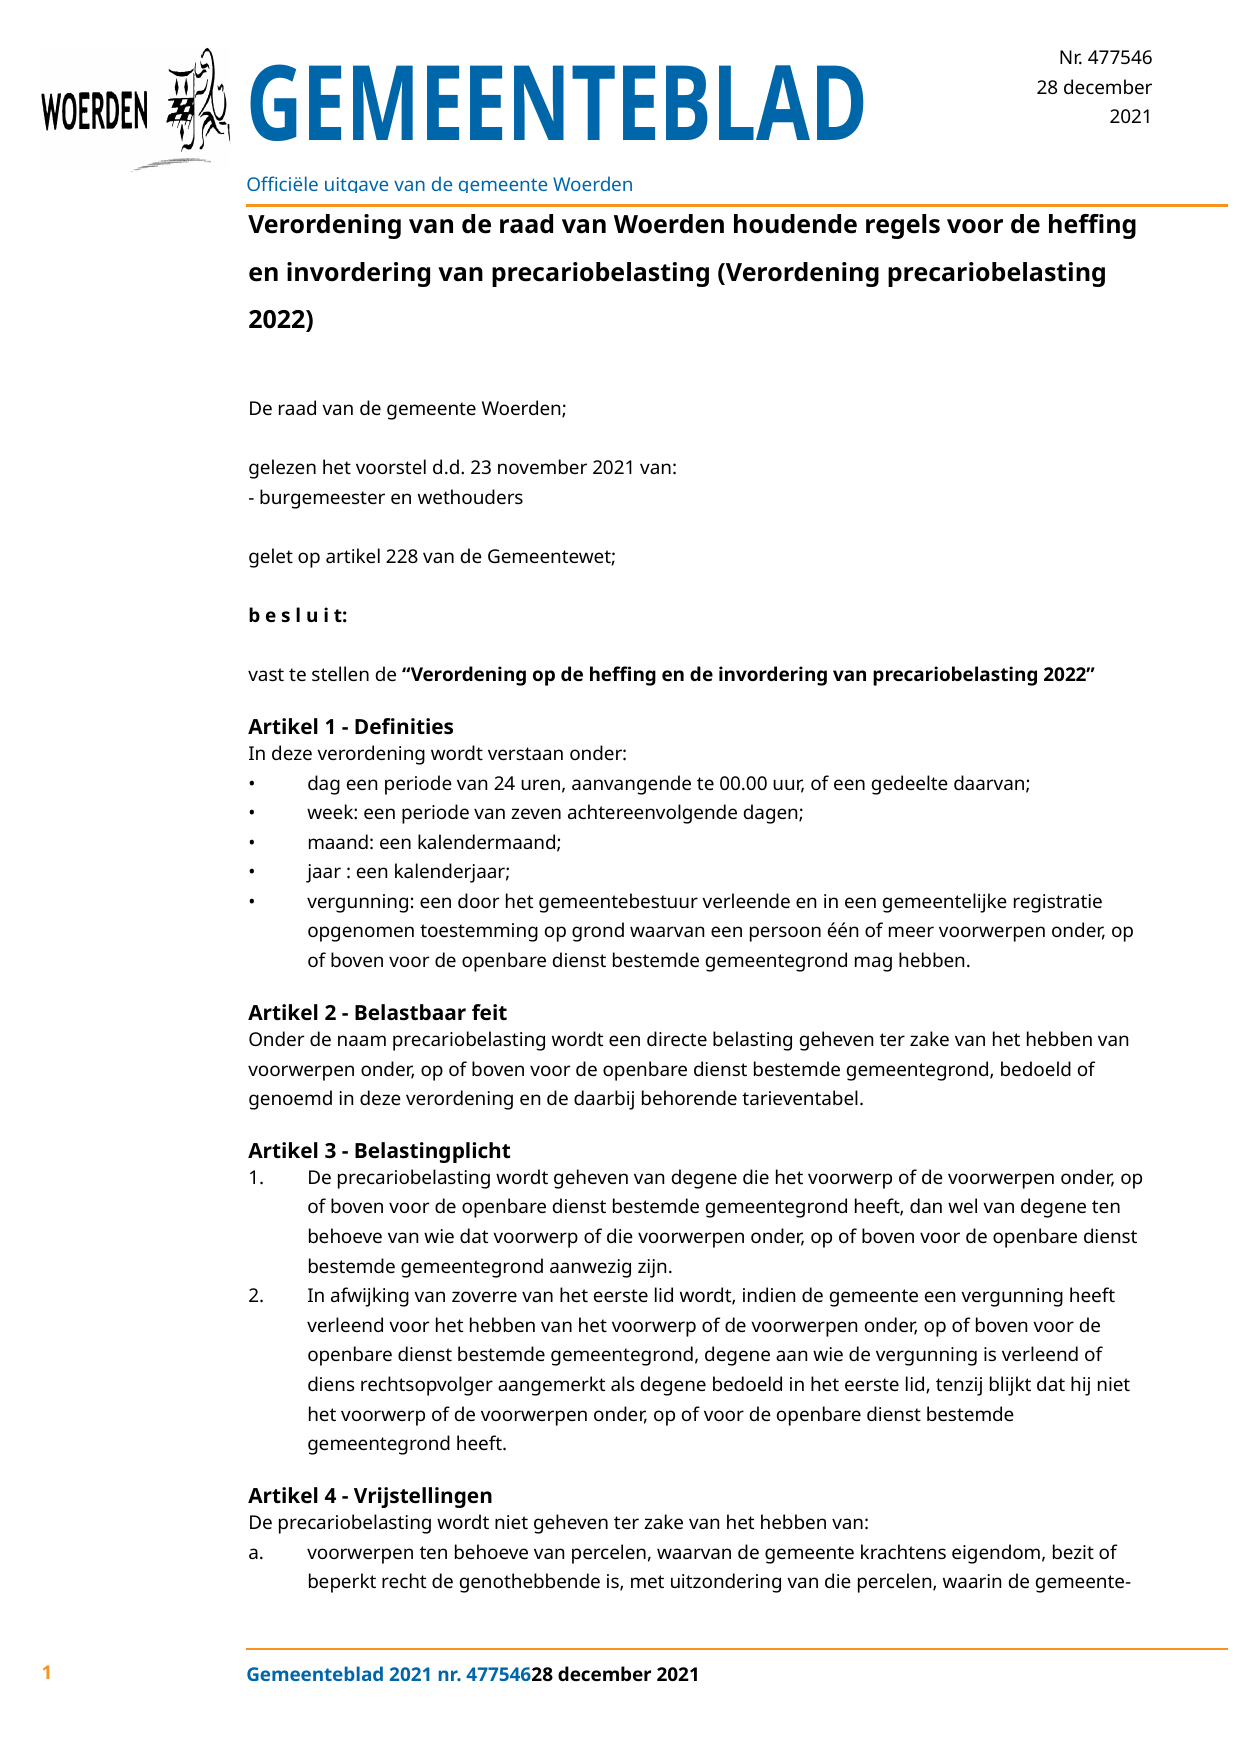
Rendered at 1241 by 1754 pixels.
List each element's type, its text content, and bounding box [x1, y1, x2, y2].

text gelet op artikel 228 van de Gemeentewet; [248, 543, 1152, 569]
text vast te stellen de “Verordening op de heffing en de invordering van precariobelasting 2022” [248, 661, 1152, 687]
text Artikel 1 - Definities [248, 712, 1152, 740]
text b e s l u i t: [248, 602, 1152, 628]
text Onder de naam precariobelasting wordt een directe belasting geheven ter zake van het hebben van voorwerpen onder, op of boven voor de openbare dienst bestemde gemeentegrond, bedoeld of genoemd in deze verordening en de daarbij behorende tarieventabel. [248, 1026, 1152, 1111]
list vergunning: een door het gemeentebestuur verleende en in een gemeentelijke registratie opgenomen toestemming op grond waarvan een persoon één of meer voorwerpen onder, op of boven voor de openbare dienst bestemde gemeentegrond mag hebben. [248, 888, 1152, 973]
list jaar : een kalenderjaar; [248, 858, 1152, 884]
list maand: een kalendermaand; [248, 829, 1152, 855]
text - burgemeester en wethouders [248, 484, 1152, 509]
picture [41, 47, 231, 172]
text gelezen het voorstel d.d. 23 november 2021 van: [248, 454, 1152, 480]
list week: een periode van zeven achtereenvolgende dagen; [248, 799, 1152, 825]
list De precariobelasting wordt geheven van degene die het voorwerp of de voorwerpen onder, op of boven voor de openbare dienst bestemde gemeentegrond heeft, dan wel van degene ten behoeve van wie dat voorwerp of die voorwerpen onder, op of boven voor de openbare dienst bestemde gemeentegrond aanwezig zijn. [248, 1164, 1152, 1279]
list voorwerpen ten behoeve van percelen, waarvan de gemeente krachtens eigendom, bezit of beperkt recht de genothebbende is, met uitzondering van die percelen, waarin de gemeente- [248, 1539, 1152, 1594]
text Artikel 3 - Belastingplicht [248, 1136, 1152, 1164]
text Artikel 2 - Belastbaar feit [248, 998, 1152, 1026]
text De precariobelasting wordt niet geheven ter zake van het hebben van: [248, 1509, 1152, 1535]
text De raad van de gemeente Woerden; [248, 395, 1152, 421]
text Verordening van de raad van Woerden houdende regels voor de heffing en invordering van precariobelasting (Verordening precariobelasting 2022) [248, 207, 1152, 336]
text Artikel 4 - Vrijstellingen [248, 1481, 1152, 1509]
text In deze verordening wordt verstaan onder: [248, 740, 1152, 766]
list dag een periode van 24 uren, aanvangende te 00.00 uur, of een gedeelte daarvan; [248, 770, 1152, 796]
list In afwijking van zoverre van het eerste lid wordt, indien de gemeente een vergunning heeft verleend voor het hebben van het voorwerp of de voorwerpen onder, op of boven voor de openbare dienst bestemde gemeentegrond, degene aan wie de vergunning is verleend of diens rechtsopvolger aangemerkt als degene bedoeld in het eerste lid, tenzij blijkt dat hij niet het voorwerp of de voorwerpen onder, op of voor de openbare dienst bestemde gemeentegrond heeft. [248, 1282, 1152, 1456]
